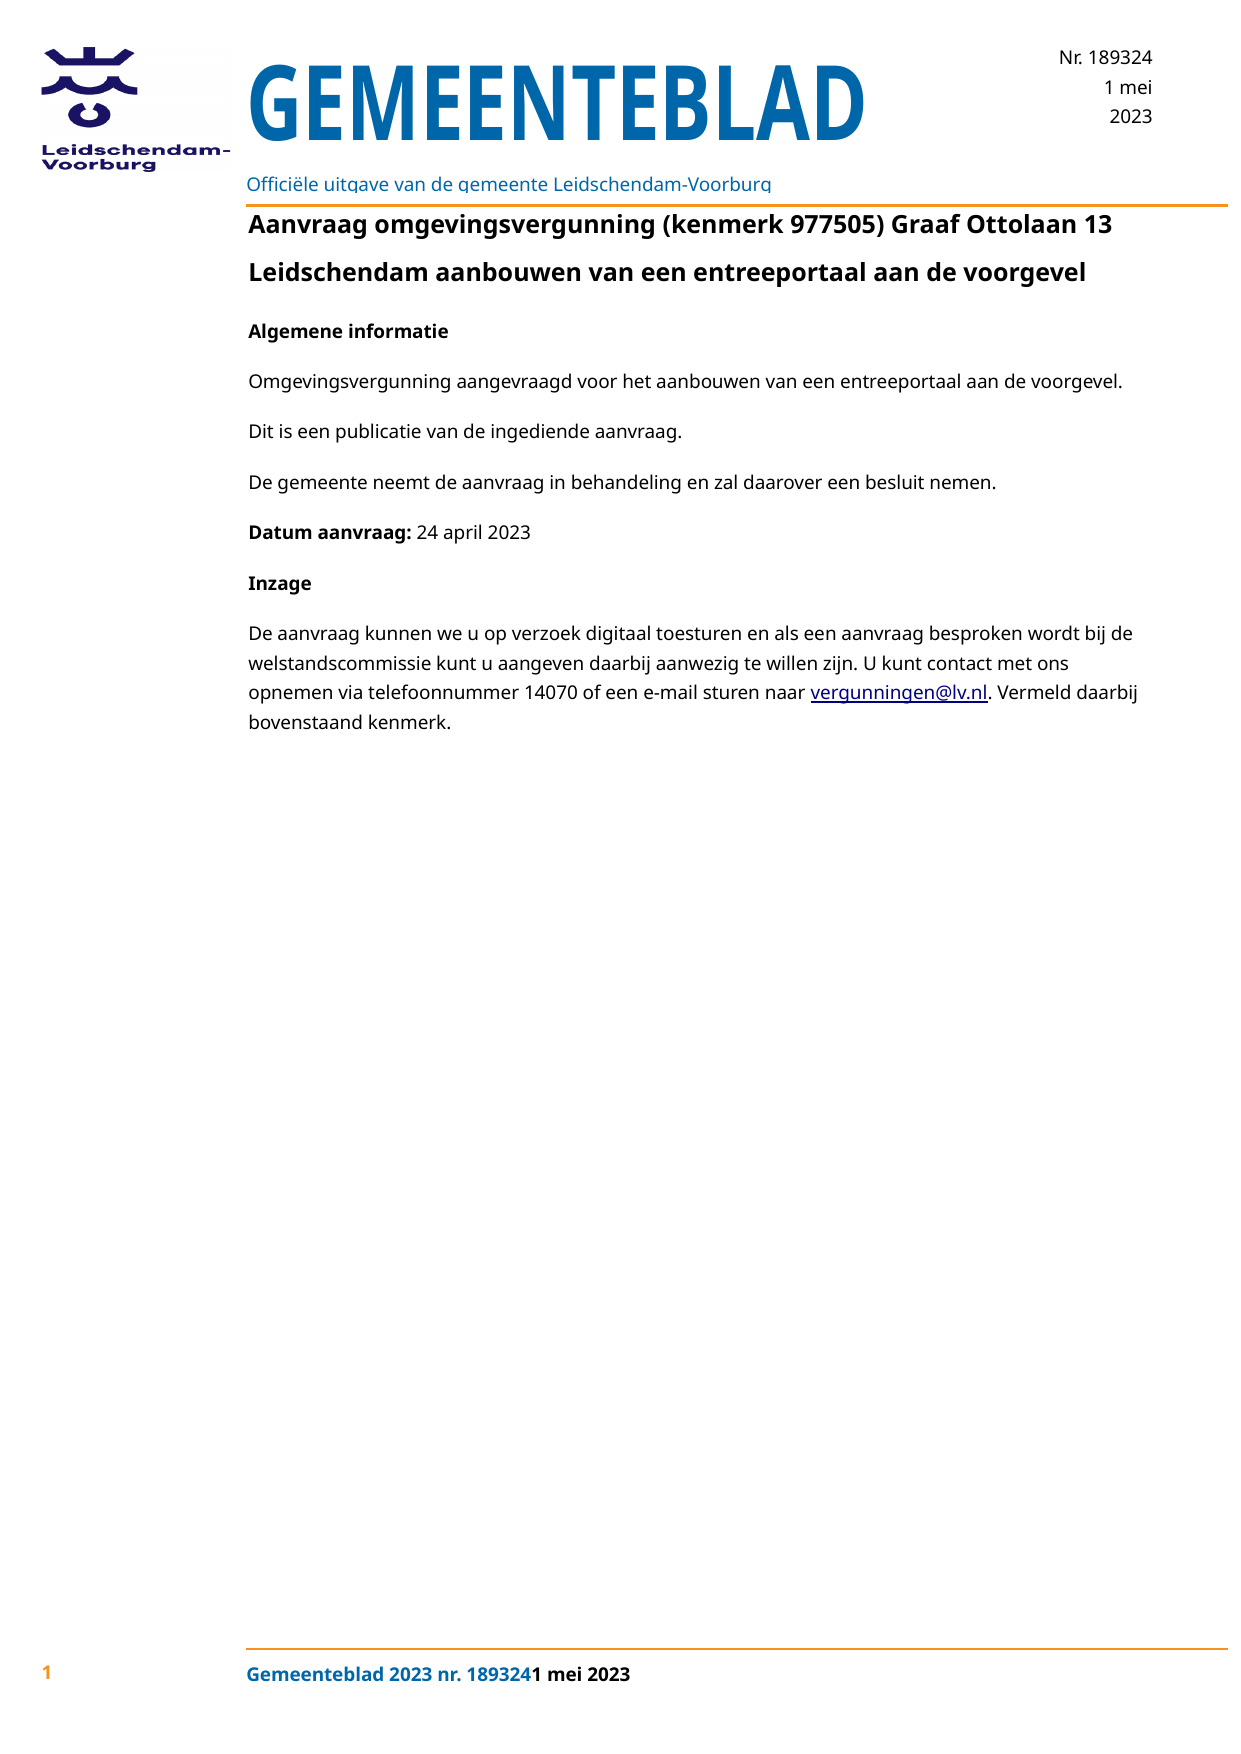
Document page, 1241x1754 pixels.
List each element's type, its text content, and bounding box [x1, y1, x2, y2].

text Algemene informatie [248, 318, 1152, 344]
picture [41, 47, 231, 172]
text Omgevingsvergunning aangevraagd voor het aanbouwen van een entreeportaal aan de voorgevel. [248, 368, 1152, 394]
text Inzage [248, 570, 1152, 596]
text Datum aanvraag: 24 april 2023 [248, 519, 1152, 545]
text De aanvraag kunnen we u op verzoek digitaal toesturen en als een aanvraag besproken wordt bij de welstandscommissie kunt u aangeven daarbij aanwezig te willen zijn. U kunt contact met ons opnemen via telefoonnummer 14070 of een e-mail sturen naar vergunningen@lv.nl. Vermeld daarbij bovenstaand kenmerk. [248, 620, 1152, 735]
text De gemeente neemt de aanvraag in behandeling en zal daarover een besluit nemen. [248, 469, 1152, 495]
text Aanvraag omgevingsvergunning (kenmerk 977505) Graaf Ottolaan 13 Leidschendam aanbouwen van een entreeportaal aan de voorgevel [248, 207, 1152, 288]
text Dit is een publicatie van de ingediende aanvraag. [248, 419, 1152, 444]
